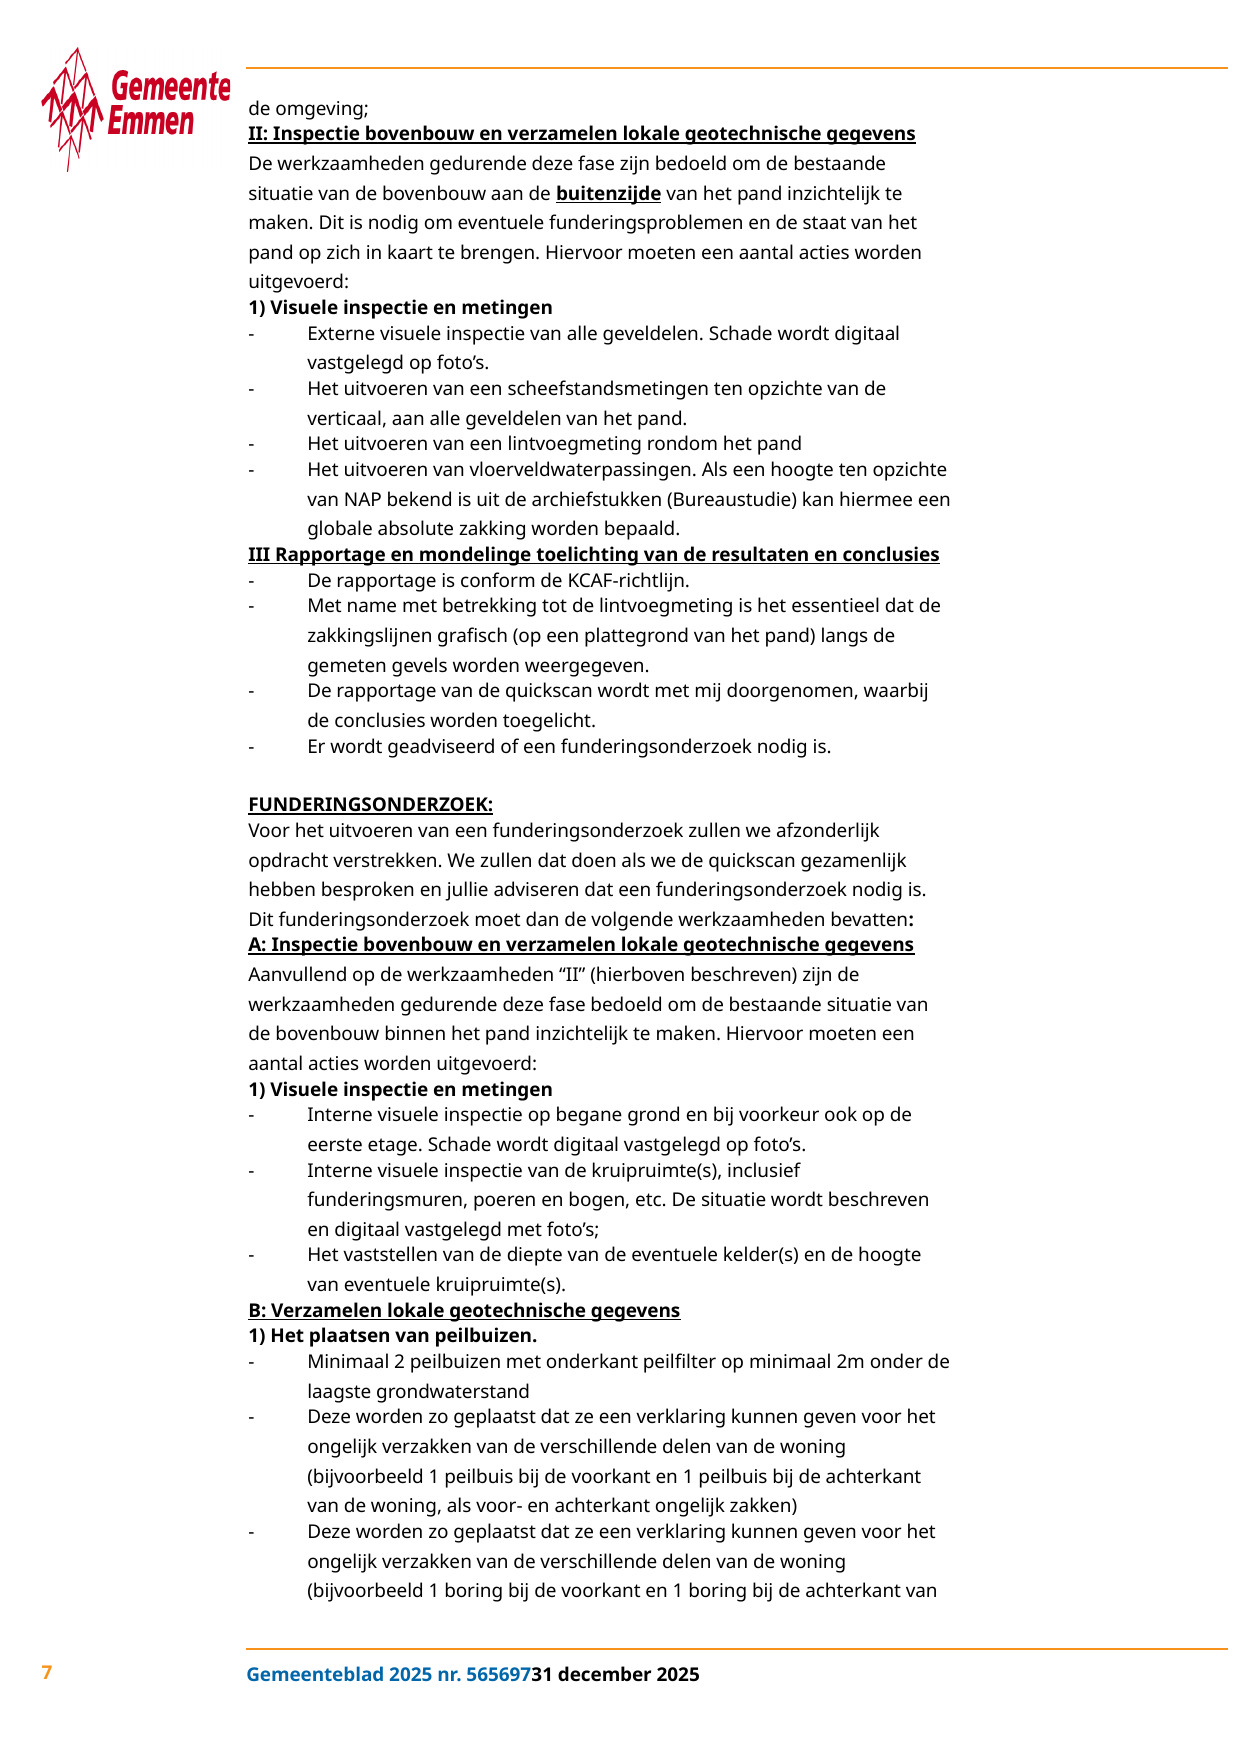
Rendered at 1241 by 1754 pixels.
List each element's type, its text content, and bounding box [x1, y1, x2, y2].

table_cell [954, 541, 1152, 567]
table_cell [954, 817, 1152, 932]
table_cell [954, 733, 1152, 758]
table_cell Het vaststellen van de diepte van de eventuele kelder(s) en de hoogte van eventuele kruipruimte(s). [248, 1242, 954, 1297]
picture [41, 47, 231, 172]
table_cell [954, 121, 1152, 294]
table_cell [954, 431, 1152, 456]
table_cell III Rapportage en mondelinge toelichting van de resultaten en conclusies [248, 541, 954, 567]
table_cell [954, 95, 1152, 121]
table_cell B: Verzamelen lokale geotechnische gegevens [248, 1297, 954, 1323]
table_cell [954, 1518, 1152, 1603]
table_cell [954, 678, 1152, 733]
table_cell 1) Het plaatsen van peilbuizen. [248, 1323, 954, 1348]
table_cell [954, 1101, 1152, 1157]
table_cell II: Inspectie bovenbouw en verzamelen lokale geotechnische gegevens De werkzaamheden gedurende deze fase zijn bedoeld om de bestaande situatie van de bovenbouw aan de buitenzijde van het pand inzichtelijk te maken. Dit is nodig om eventuele funderingsproblemen en de staat van het pand op zich in kaart te brengen. Hiervoor moeten een aantal acties worden uitgevoerd: [248, 121, 954, 294]
table_cell [954, 1157, 1152, 1242]
table_cell [954, 1076, 1152, 1101]
table_cell de omgeving; [248, 95, 954, 121]
table_cell Met name met betrekking tot de lintvoegmeting is het essentieel dat de zakkingslijnen grafisch (op een plattegrond van het pand) langs de gemeten gevels worden weergegeven. [248, 593, 954, 677]
table_cell [954, 294, 1152, 320]
table_cell Deze worden zo geplaatst dat ze een verklaring kunnen geven voor het ongelijk verzakken van de verschillende delen van de woning (bijvoorbeeld 1 peilbuis bij de voorkant en 1 peilbuis bij de achterkant van de woning, als voor- en achterkant ongelijk zakken) [248, 1404, 954, 1518]
table_cell A: Inspectie bovenbouw en verzamelen lokale geotechnische gegevens Aanvullend op de werkzaamheden “II” (hierboven beschreven) zijn de werkzaamheden gedurende deze fase bedoeld om de bestaande situatie van de bovenbouw binnen het pand inzichtelijk te maken. Hiervoor moeten een aantal acties worden uitgevoerd: [248, 932, 954, 1076]
table_cell De rapportage van de quickscan wordt met mij doorgenomen, waarbij de conclusies worden toegelicht. [248, 678, 954, 733]
table_cell [954, 375, 1152, 431]
table_cell Het uitvoeren van een scheefstandsmetingen ten opzichte van de verticaal, aan alle geveldelen van het pand. [248, 375, 954, 431]
table_cell Het uitvoeren van een lintvoegmeting rondom het pand [248, 431, 954, 456]
table_cell [954, 1323, 1152, 1348]
table_cell [954, 320, 1152, 375]
table_cell Voor het uitvoeren van een funderingsonderzoek zullen we afzonderlijk opdracht verstrekken. We zullen dat doen als we de quickscan gezamenlijk hebben besproken en jullie adviseren dat een funderingsonderzoek nodig is. Dit funderingsonderzoek moet dan de volgende werkzaamheden bevatten: [248, 817, 954, 932]
table_cell [954, 1404, 1152, 1518]
table_cell De rapportage is conform de KCAF-richtlijn. [248, 567, 954, 593]
table_cell [954, 593, 1152, 677]
table_cell [954, 1349, 1152, 1404]
table_cell Interne visuele inspectie van de kruipruimte(s), inclusief funderingsmuren, poeren en bogen, etc. De situatie wordt beschreven en digitaal vastgelegd met foto’s; [248, 1157, 954, 1242]
table_cell Interne visuele inspectie op begane grond en bij voorkeur ook op de eerste etage. Schade wordt digitaal vastgelegd op foto’s. [248, 1101, 954, 1157]
table_cell [954, 1242, 1152, 1297]
table_cell Het uitvoeren van vloerveldwaterpassingen. Als een hoogte ten opzichte van NAP bekend is uit de archiefstukken (Bureaustudie) kan hiermee een globale absolute zakking worden bepaald. [248, 456, 954, 541]
table_cell Externe visuele inspectie van alle geveldelen. Schade wordt digitaal vastgelegd op foto’s. [248, 320, 954, 375]
table_cell [954, 567, 1152, 593]
table_cell Er wordt geadviseerd of een funderingsonderzoek nodig is. [248, 733, 954, 758]
table_cell Deze worden zo geplaatst dat ze een verklaring kunnen geven voor het ongelijk verzakken van de verschillende delen van de woning (bijvoorbeeld 1 boring bij de voorkant en 1 boring bij de achterkant van [248, 1518, 954, 1603]
table_cell 1) Visuele inspectie en metingen [248, 1076, 954, 1101]
table_cell Minimaal 2 peilbuizen met onderkant peilfilter op minimaal 2m onder de laagste grondwaterstand [248, 1349, 954, 1404]
table_header [954, 791, 1152, 817]
table_cell [954, 1297, 1152, 1323]
table_cell 1) Visuele inspectie en metingen [248, 294, 954, 320]
table_cell [954, 456, 1152, 541]
table_cell [954, 932, 1152, 1076]
table_header FUNDERINGSONDERZOEK: [248, 791, 954, 817]
